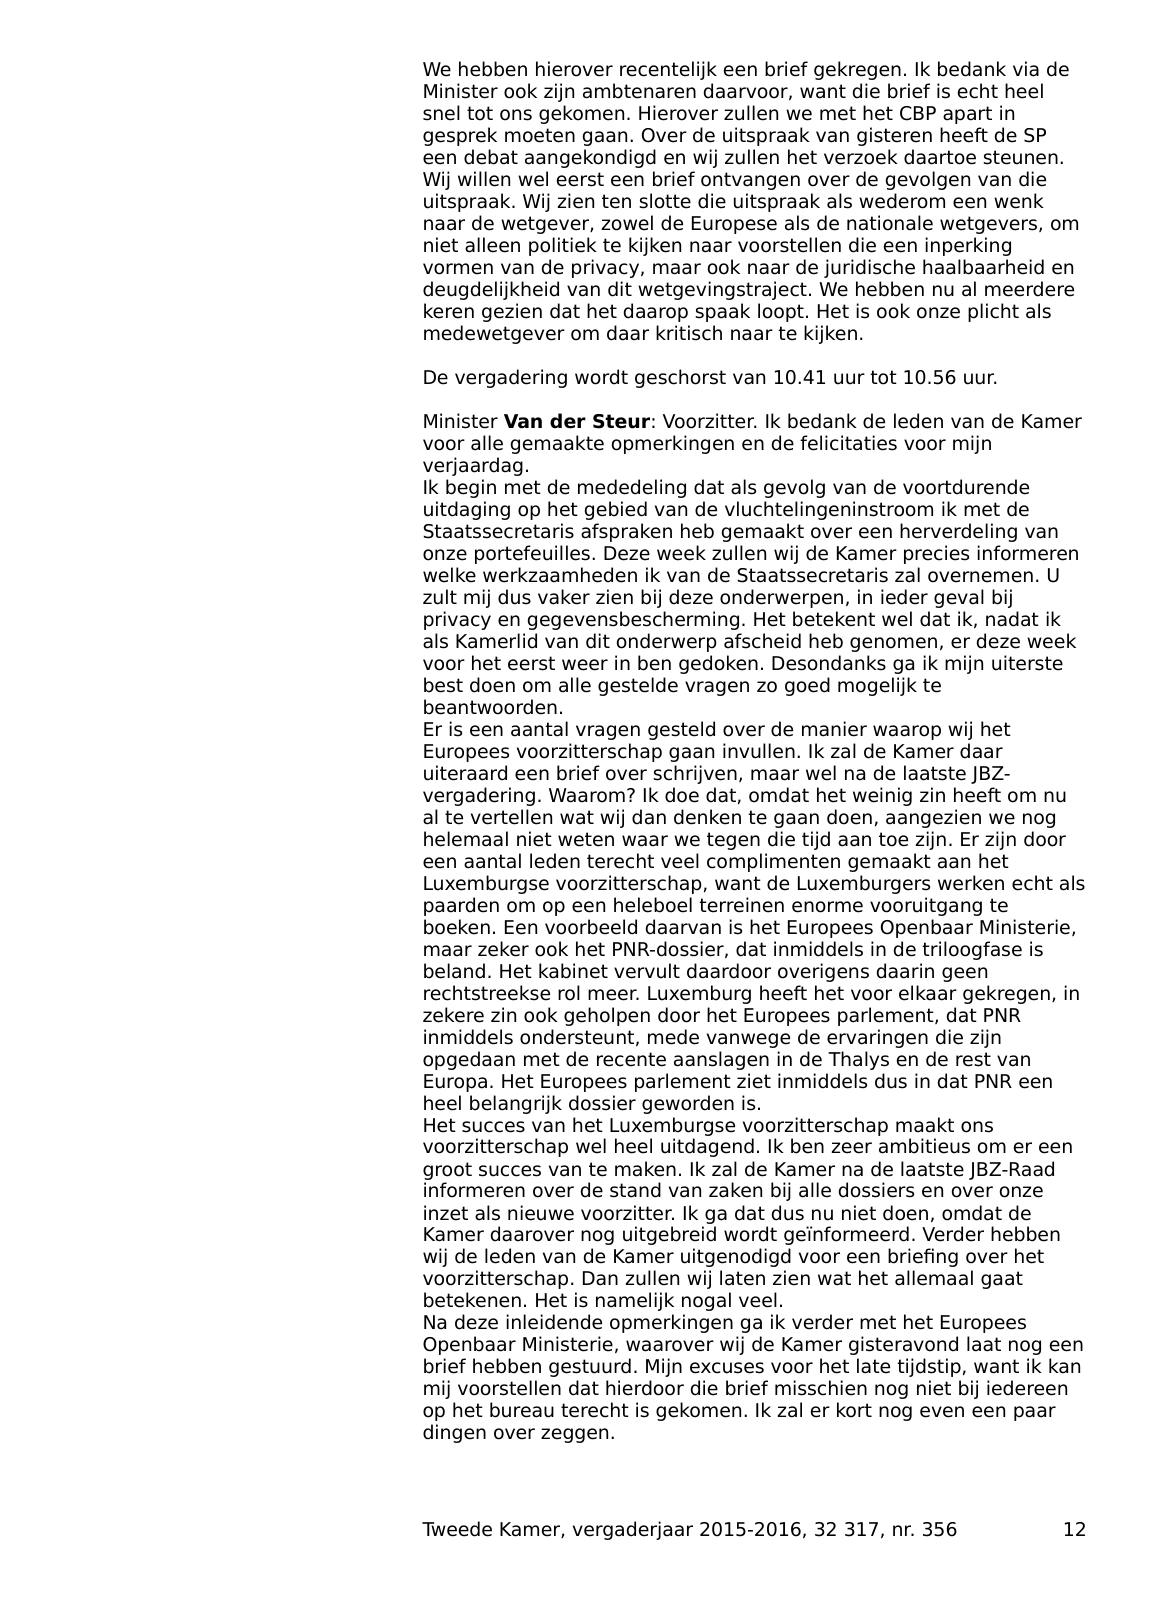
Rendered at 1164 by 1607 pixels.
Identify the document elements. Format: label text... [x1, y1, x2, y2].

text We hebben hierover recentelijk een brief gekregen. Ik bedank via de Minister ook zijn ambtenaren daarvoor, want die brief is echt heel snel tot ons gekomen. Hierover zullen we met het CBP apart in gesprek moeten gaan. Over de uitspraak van gisteren heeft de SP een debat aangekondigd en wij zullen het verzoek daartoe steunen. Wij willen wel eerst een brief ontvangen over de gevolgen van die uitspraak. Wij zien ten slotte die uitspraak als wederom een wenk naar de wetgever, zowel de Europese als de nationale wetgevers, om niet alleen politiek te kijken naar voorstellen die een inperking vormen van de privacy, maar ook naar de juridische haalbaarheid en deugdelijkheid van dit wetgevingstraject. We hebben nu al meerdere keren gezien dat het daarop spaak loopt. Het is ook onze plicht als medewetgever om daar kritisch naar te kijken. [422, 59, 1087, 345]
text Na deze inleidende opmerkingen ga ik verder met het Europees Openbaar Ministerie, waarover wij de Kamer gisteravond laat nog een brief hebben gestuurd. Mijn excuses voor het late tijdstip, want ik kan mij voorstellen dat hierdoor die brief misschien nog niet bij iedereen op het bureau terecht is gekomen. Ik zal er kort nog even een paar dingen over zeggen. [422, 1312, 1087, 1444]
text De vergadering wordt geschorst van 10.41 uur tot 10.56 uur. [422, 367, 1087, 389]
text Minister Van der Steur: Voorzitter. Ik bedank de leden van de Kamer voor alle gemaakte opmerkingen en de felicitaties voor mijn verjaardag. [422, 411, 1087, 477]
text Ik begin met de mededeling dat als gevolg van de voortdurende uitdaging op het gebied van de vluchtelingeninstroom ik met de Staatssecretaris afspraken heb gemaakt over een herverdeling van onze portefeuilles. Deze week zullen wij de Kamer precies informeren welke werkzaamheden ik van de Staatssecretaris zal overnemen. U zult mij dus vaker zien bij deze onderwerpen, in ieder geval bij privacy en gegevensbescherming. Het betekent wel dat ik, nadat ik als Kamerlid van dit onderwerp afscheid heb genomen, er deze week voor het eerst weer in ben gedoken. Desondanks ga ik mijn uiterste best doen om alle gestelde vragen zo goed mogelijk te beantwoorden. [422, 477, 1087, 719]
text Het succes van het Luxemburgse voorzitterschap maakt ons voorzitterschap wel heel uitdagend. Ik ben zeer ambitieus om er een groot succes van te maken. Ik zal de Kamer na de laatste JBZ-Raad informeren over de stand van zaken bij alle dossiers en over onze inzet als nieuwe voorzitter. Ik ga dat dus nu niet doen, omdat de Kamer daarover nog uitgebreid wordt geïnformeerd. Verder hebben wij de leden van de Kamer uitgenodigd voor een briefing over het voorzitterschap. Dan zullen wij laten zien wat het allemaal gaat betekenen. Het is namelijk nogal veel. [422, 1114, 1087, 1312]
text Er is een aantal vragen gesteld over de manier waarop wij het Europees voorzitterschap gaan invullen. Ik zal de Kamer daar uiteraard een brief over schrijven, maar wel na de laatste JBZ-vergadering. Waarom? Ik doe dat, omdat het weinig zin heeft om nu al te vertellen wat wij dan denken te gaan doen, aangezien we nog helemaal niet weten waar we tegen die tijd aan toe zijn. Er zijn door een aantal leden terecht veel complimenten gemaakt aan het Luxemburgse voorzitterschap, want de Luxemburgers werken echt als paarden om op een heleboel terreinen enorme vooruitgang te boeken. Een voorbeeld daarvan is het Europees Openbaar Ministerie, maar zeker ook het PNR-dossier, dat inmiddels in de triloogfase is beland. Het kabinet vervult daardoor overigens daarin geen rechtstreekse rol meer. Luxemburg heeft het voor elkaar gekregen, in zekere zin ook geholpen door het Europees parlement, dat PNR inmiddels ondersteunt, mede vanwege de ervaringen die zijn opgedaan met de recente aanslagen in de Thalys en de rest van Europa. Het Europees parlement ziet inmiddels dus in dat PNR een heel belangrijk dossier geworden is. [422, 719, 1087, 1114]
